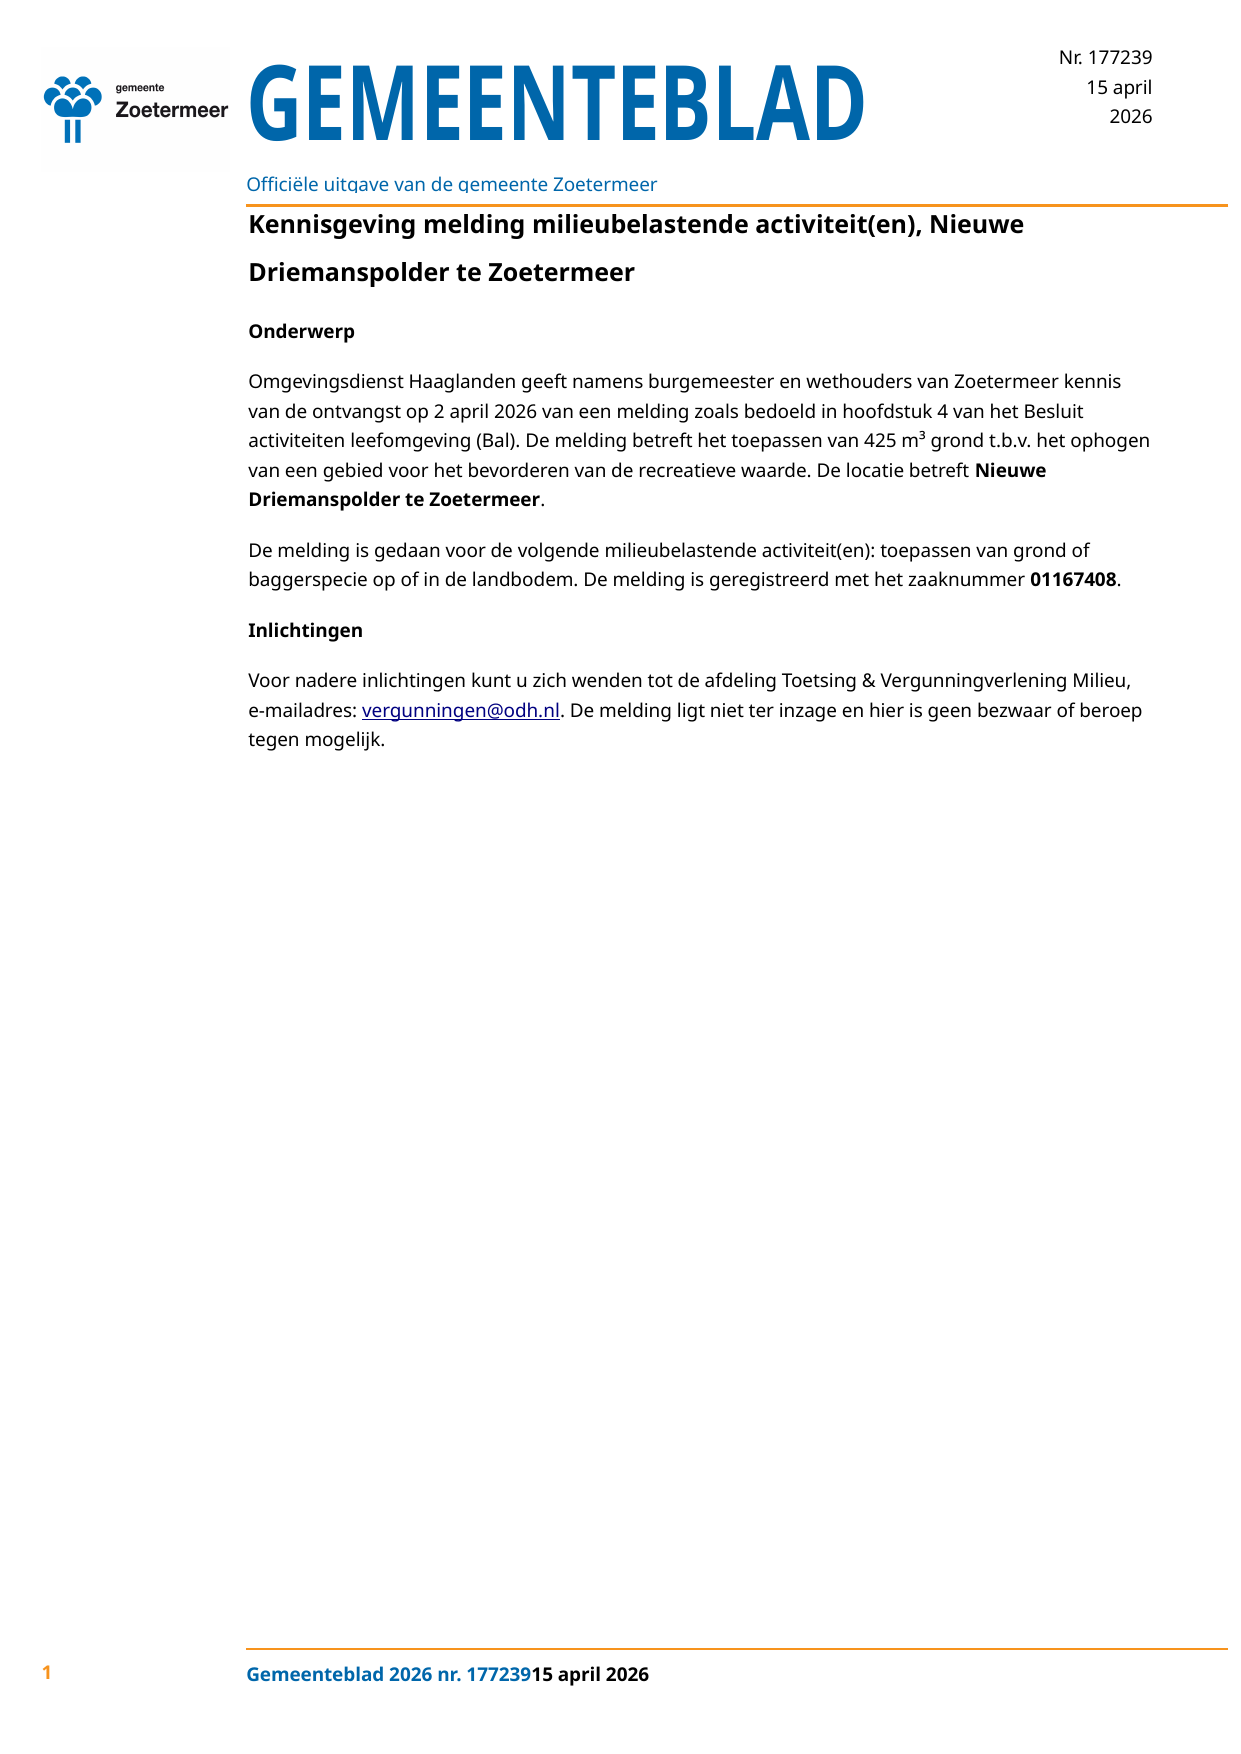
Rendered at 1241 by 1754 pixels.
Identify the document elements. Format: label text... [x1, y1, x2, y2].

picture [41, 47, 231, 172]
text De melding is gedaan voor de volgende milieubelastende activiteit(en): toepassen van grond of baggerspecie op of in de landbodem. De melding is geregistreerd met het zaaknummer 01167408. [248, 537, 1152, 592]
text Onderwerp [248, 318, 1152, 344]
text Inlichtingen [248, 617, 1152, 643]
text Voor nadere inlichtingen kunt u zich wenden tot de afdeling Toetsing & Vergunningverlening Milieu, e-mailadres: vergunningen@odh.nl. De melding ligt niet ter inzage en hier is geen bezwaar of beroep tegen mogelijk. [248, 667, 1152, 752]
text Omgevingsdienst Haaglanden geeft namens burgemeester en wethouders van Zoetermeer kennis van de ontvangst op 2 april 2026 van een melding zoals bedoeld in hoofdstuk 4 van het Besluit activiteiten leefomgeving (Bal). De melding betreft het toepassen van 425 m³ grond t.b.v. het ophogen van een gebied voor het bevorderen van de recreatieve waarde. De locatie betreft Nieuwe Driemanspolder te Zoetermeer. [248, 368, 1152, 512]
text Kennisgeving melding milieubelastende activiteit(en), Nieuwe Driemanspolder te Zoetermeer [248, 207, 1152, 288]
